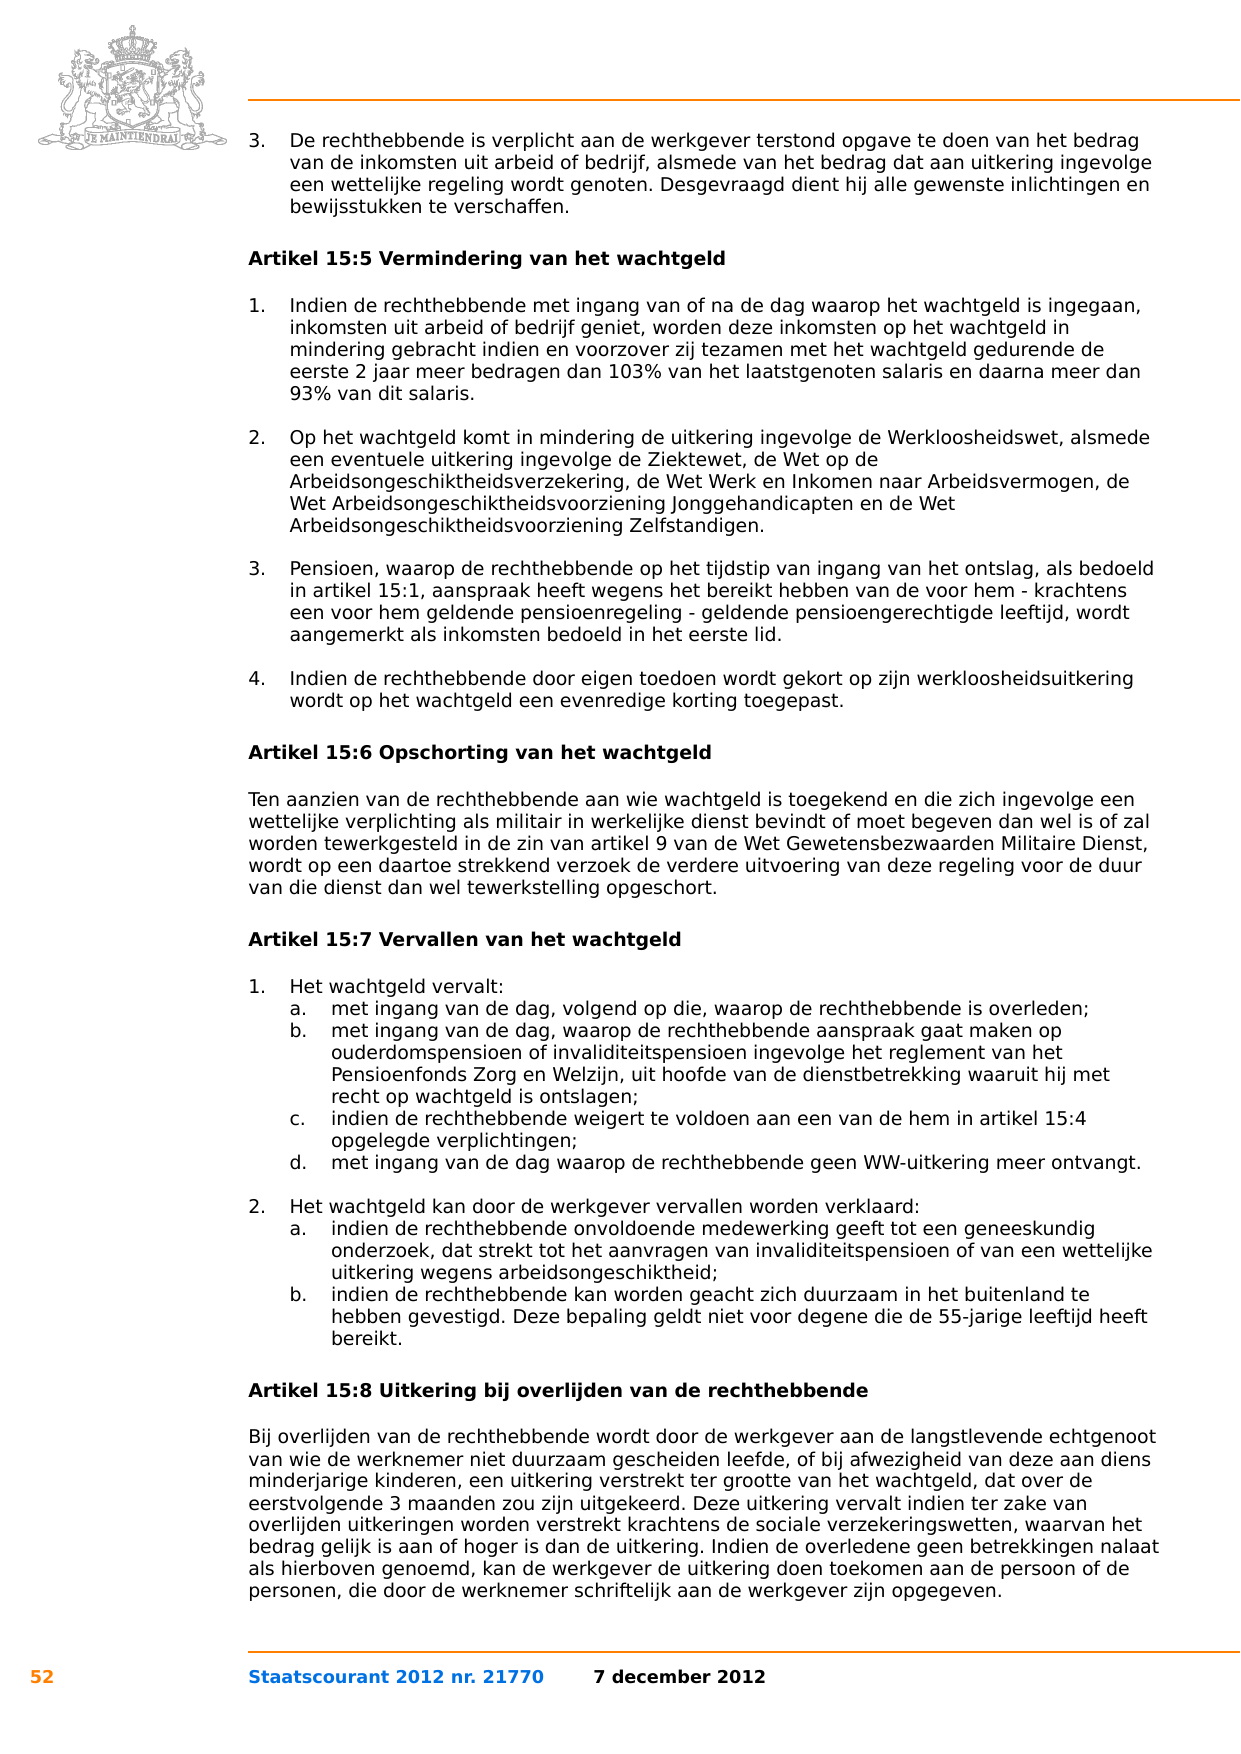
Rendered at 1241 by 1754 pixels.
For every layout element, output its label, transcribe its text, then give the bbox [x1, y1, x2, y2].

text b. met ingang van de dag, waarop de rechthebbende aanspraak gaat maken op ouderdomspensioen of invaliditeitspensioen ingevolge het reglement van het Pensioenfonds Zorg en Welzijn, uit hoofde van de dienstbetrekking waaruit hij met recht op wachtgeld is ontslagen; [289, 1020, 1163, 1108]
subtitle Artikel 15:5 Vermindering van het wachtgeld [248, 248, 1163, 270]
text 1. Indien de rechthebbende met ingang van of na de dag waarop het wachtgeld is ingegaan, inkomsten uit arbeid of bedrijf geniet, worden deze inkomsten op het wachtgeld in mindering gebracht indien en voorzover zij tezamen met het wachtgeld gedurende de eerste 2 jaar meer bedragen dan 103% van het laatstgenoten salaris en daarna meer dan 93% van dit salaris. [248, 295, 1163, 405]
text Bij overlijden van de rechthebbende wordt door de werkgever aan de langstlevende echtgenoot van wie de werknemer niet duurzaam gescheiden leefde, of bij afwezigheid van deze aan diens minderjarige kinderen, een uitkering verstrekt ter grootte van het wachtgeld, dat over de eerstvolgende 3 maanden zou zijn uitgekeerd. Deze uitkering vervalt indien ter zake van overlijden uitkeringen worden verstrekt krachtens de sociale verzekeringswetten, waarvan het bedrag gelijk is aan of hoger is dan de uitkering. Indien de overledene geen betrekkingen nalaat als hierboven genoemd, kan de werkgever de uitkering doen toekomen aan de persoon of de personen, die door de werknemer schriftelijk aan de werkgever zijn opgegeven. [248, 1426, 1163, 1602]
text 3. Pensioen, waarop de rechthebbende op het tijdstip van ingang van het ontslag, als bedoeld in artikel 15:1, aanspraak heeft wegens het bereikt hebben van de voor hem - krachtens een voor hem geldende pensioenregeling - geldende pensioengerechtigde leeftijd, wordt aangemerkt als inkomsten bedoeld in het eerste lid. [248, 558, 1163, 646]
text 4. Indien de rechthebbende door eigen toedoen wordt gekort op zijn werkloosheidsuitkering wordt op het wachtgeld een evenredige korting toegepast. [248, 668, 1163, 712]
picture [38, 25, 227, 150]
subtitle Artikel 15:8 Uitkering bij overlijden van de rechthebbende [248, 1379, 1163, 1401]
text 2. Op het wachtgeld komt in mindering de uitkering ingevolge de Werkloosheidswet, alsmede een eventuele uitkering ingevolge de Ziektewet, de Wet op de Arbeidsongeschiktheidsverzekering, de Wet Werk en Inkomen naar Arbeidsvermogen, de Wet Arbeidsongeschiktheidsvoorziening Jonggehandicapten en de Wet Arbeidsongeschiktheidsvoorziening Zelfstandigen. [248, 427, 1163, 536]
text b. indien de rechthebbende kan worden geacht zich duurzaam in het buitenland te hebben gevestigd. Deze bepaling geldt niet voor degene die de 55-jarige leeftijd heeft bereikt. [289, 1283, 1163, 1349]
text Ten aanzien van de rechthebbende aan wie wachtgeld is toegekend en die zich ingevolge een wettelijke verplichting als militair in werkelijke dienst bevindt of moet begeven dan wel is of zal worden tewerkgesteld in de zin van artikel 9 van de Wet Gewetensbezwaarden Militaire Dienst, wordt op een daartoe strekkend verzoek de verdere uitvoering van deze regeling voor de duur van die dienst dan wel tewerkstelling opgeschort. [248, 789, 1163, 899]
text c. indien de rechthebbende weigert te voldoen aan een van de hem in artikel 15:4 opgelegde verplichtingen; [289, 1108, 1163, 1152]
text d. met ingang van de dag waarop de rechthebbende geen WW-uitkering meer ontvangt. [289, 1152, 1163, 1174]
text a. met ingang van de dag, volgend op die, waarop de rechthebbende is overleden; [289, 998, 1163, 1020]
subtitle Artikel 15:7 Vervallen van het wachtgeld [248, 929, 1163, 951]
text 1. Het wachtgeld vervalt: [248, 976, 1163, 998]
text 3. De rechthebbende is verplicht aan de werkgever terstond opgave te doen van het bedrag van de inkomsten uit arbeid of bedrijf, alsmede van het bedrag dat aan uitkering ingevolge een wettelijke regeling wordt genoten. Desgevraagd dient hij alle gewenste inlichtingen en bewijsstukken te verschaffen. [248, 130, 1163, 218]
subtitle Artikel 15:6 Opschorting van het wachtgeld [248, 742, 1163, 764]
text a. indien de rechthebbende onvoldoende medewerking geeft tot een geneeskundig onderzoek, dat strekt tot het aanvragen van invaliditeitspensioen of van een wettelijke uitkering wegens arbeidsongeschiktheid; [289, 1218, 1163, 1283]
text 2. Het wachtgeld kan door de werkgever vervallen worden verklaard: [248, 1196, 1163, 1218]
